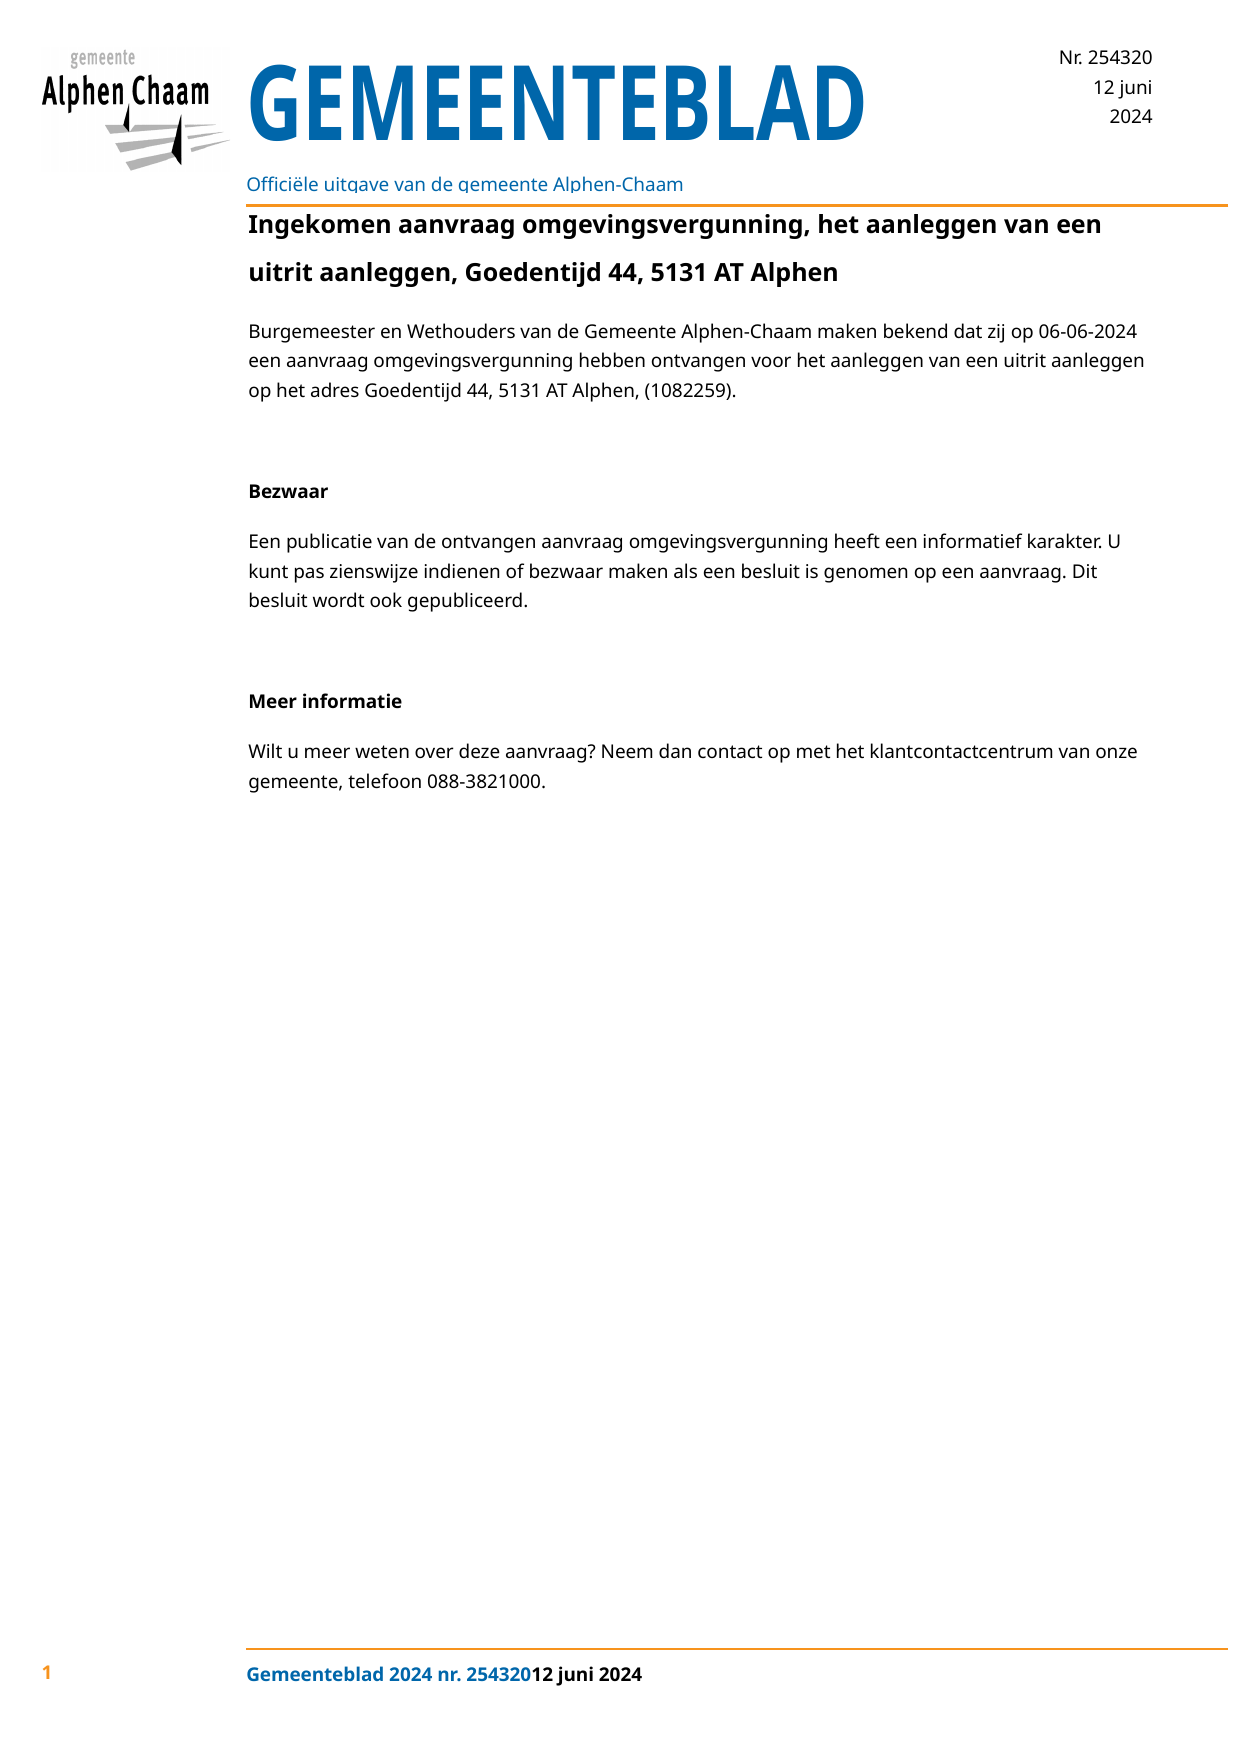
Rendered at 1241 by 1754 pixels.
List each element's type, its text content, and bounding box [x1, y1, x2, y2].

text Burgemeester en Wethouders van de Gemeente Alphen-Chaam maken bekend dat zij op 06-06-2024 een aanvraag omgevingsvergunning hebben ontvangen voor het aanleggen van een uitrit aanleggen op het adres Goedentijd 44, 5131 AT Alphen, (1082259). [248, 318, 1152, 403]
text Wilt u meer weten over deze aanvraag? Neem dan contact op met het klantcontactcentrum van onze gemeente, telefoon 088-3821000. [248, 739, 1152, 794]
picture [41, 47, 231, 172]
text Meer informatie [248, 688, 1152, 714]
text Bezwaar [248, 478, 1152, 504]
text Ingekomen aanvraag omgevingsvergunning, het aanleggen van een uitrit aanleggen, Goedentijd 44, 5131 AT Alphen [248, 207, 1152, 288]
text Een publicatie van de ontvangen aanvraag omgevingsvergunning heeft een informatief karakter. U kunt pas zienswijze indienen of bezwaar maken als een besluit is genomen op een aanvraag. Dit besluit wordt ook gepubliceerd. [248, 528, 1152, 613]
